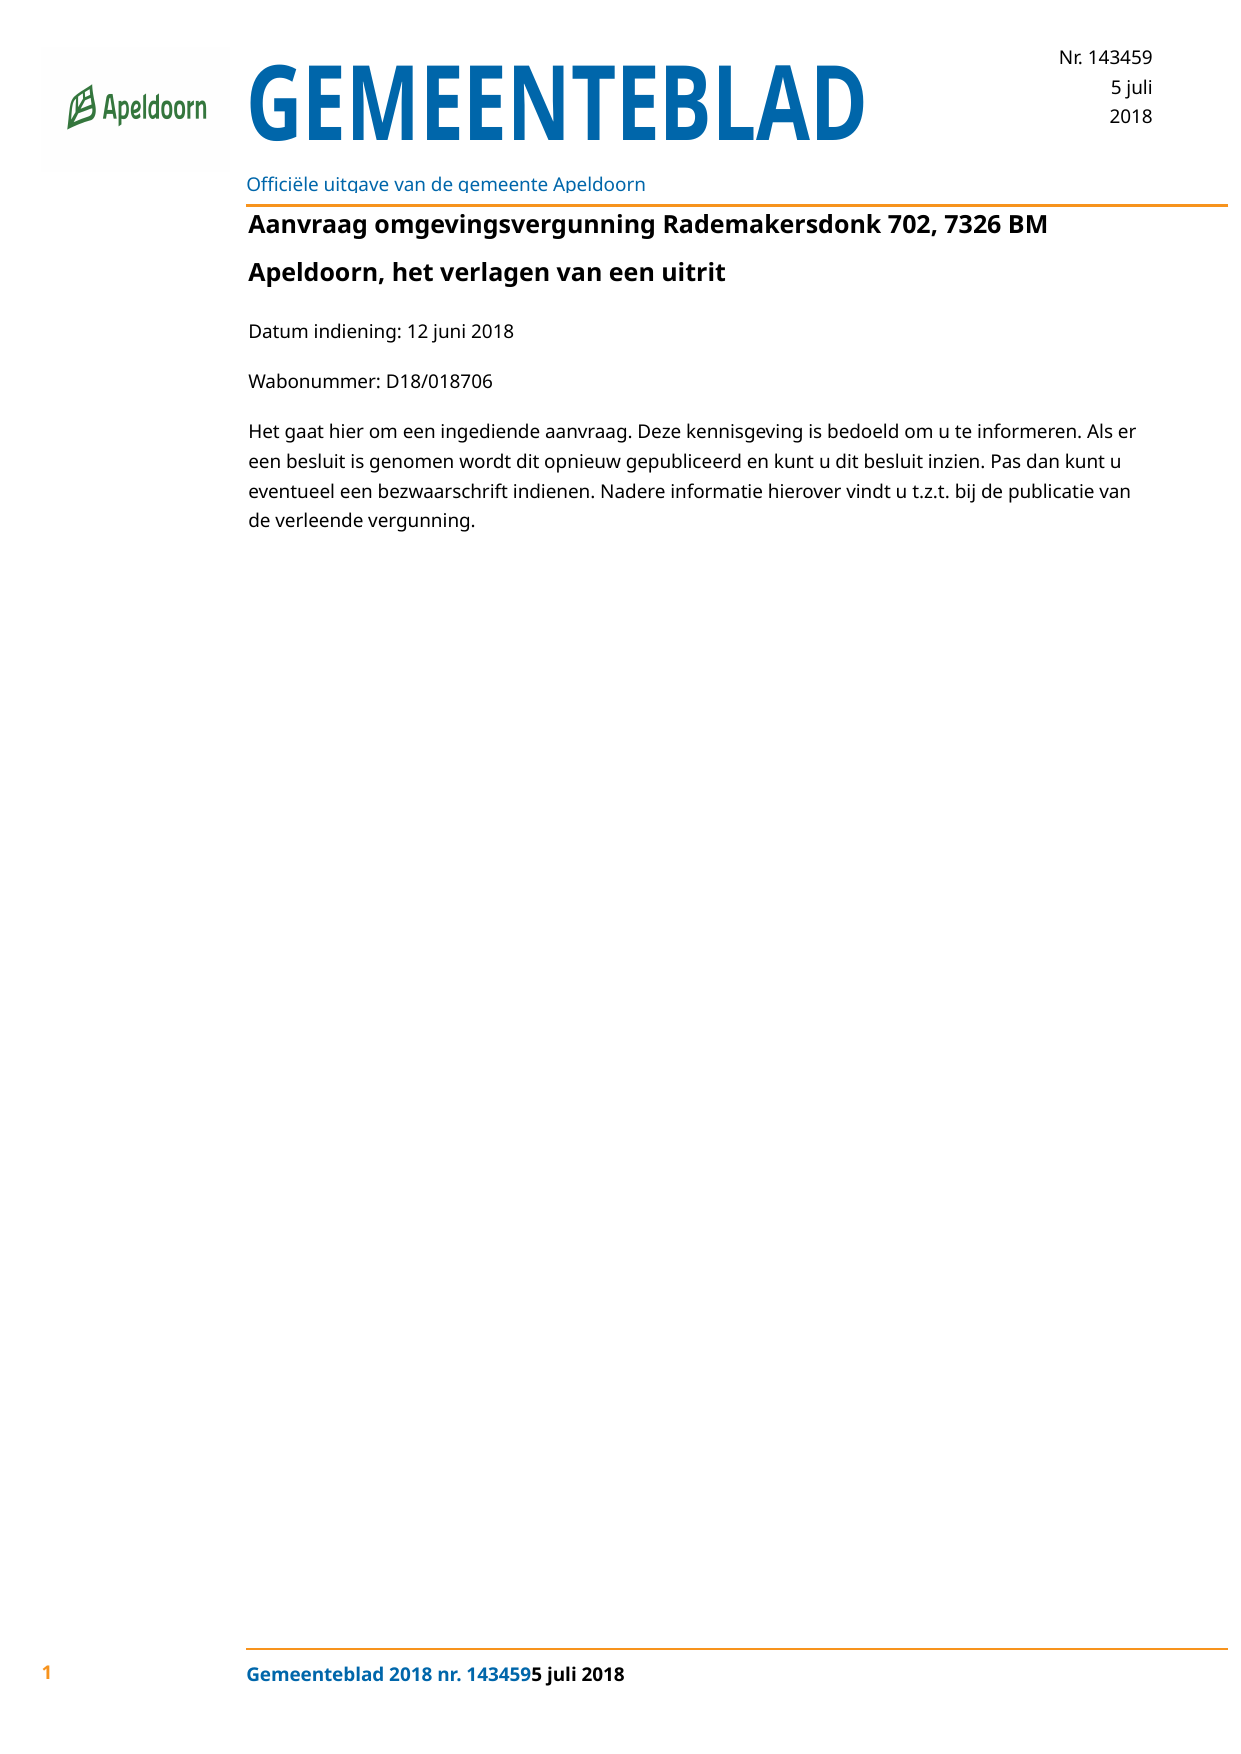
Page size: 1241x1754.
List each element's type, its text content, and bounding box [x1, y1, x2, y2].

text Datum indiening: 12 juni 2018 [248, 318, 1152, 344]
text Aanvraag omgevingsvergunning Rademakersdonk 702, 7326 BM Apeldoorn, het verlagen van een uitrit [248, 207, 1152, 288]
text Het gaat hier om een ingediende aanvraag. Deze kennisgeving is bedoeld om u te informeren. Als er een besluit is genomen wordt dit opnieuw gepubliceerd en kunt u dit besluit inzien. Pas dan kunt u eventueel een bezwaarschrift indienen. Nadere informatie hierover vindt u t.z.t. bij de publicatie van de verleende vergunning. [248, 419, 1152, 533]
text Wabonummer: D18/018706 [248, 368, 1152, 394]
picture [41, 47, 231, 172]
